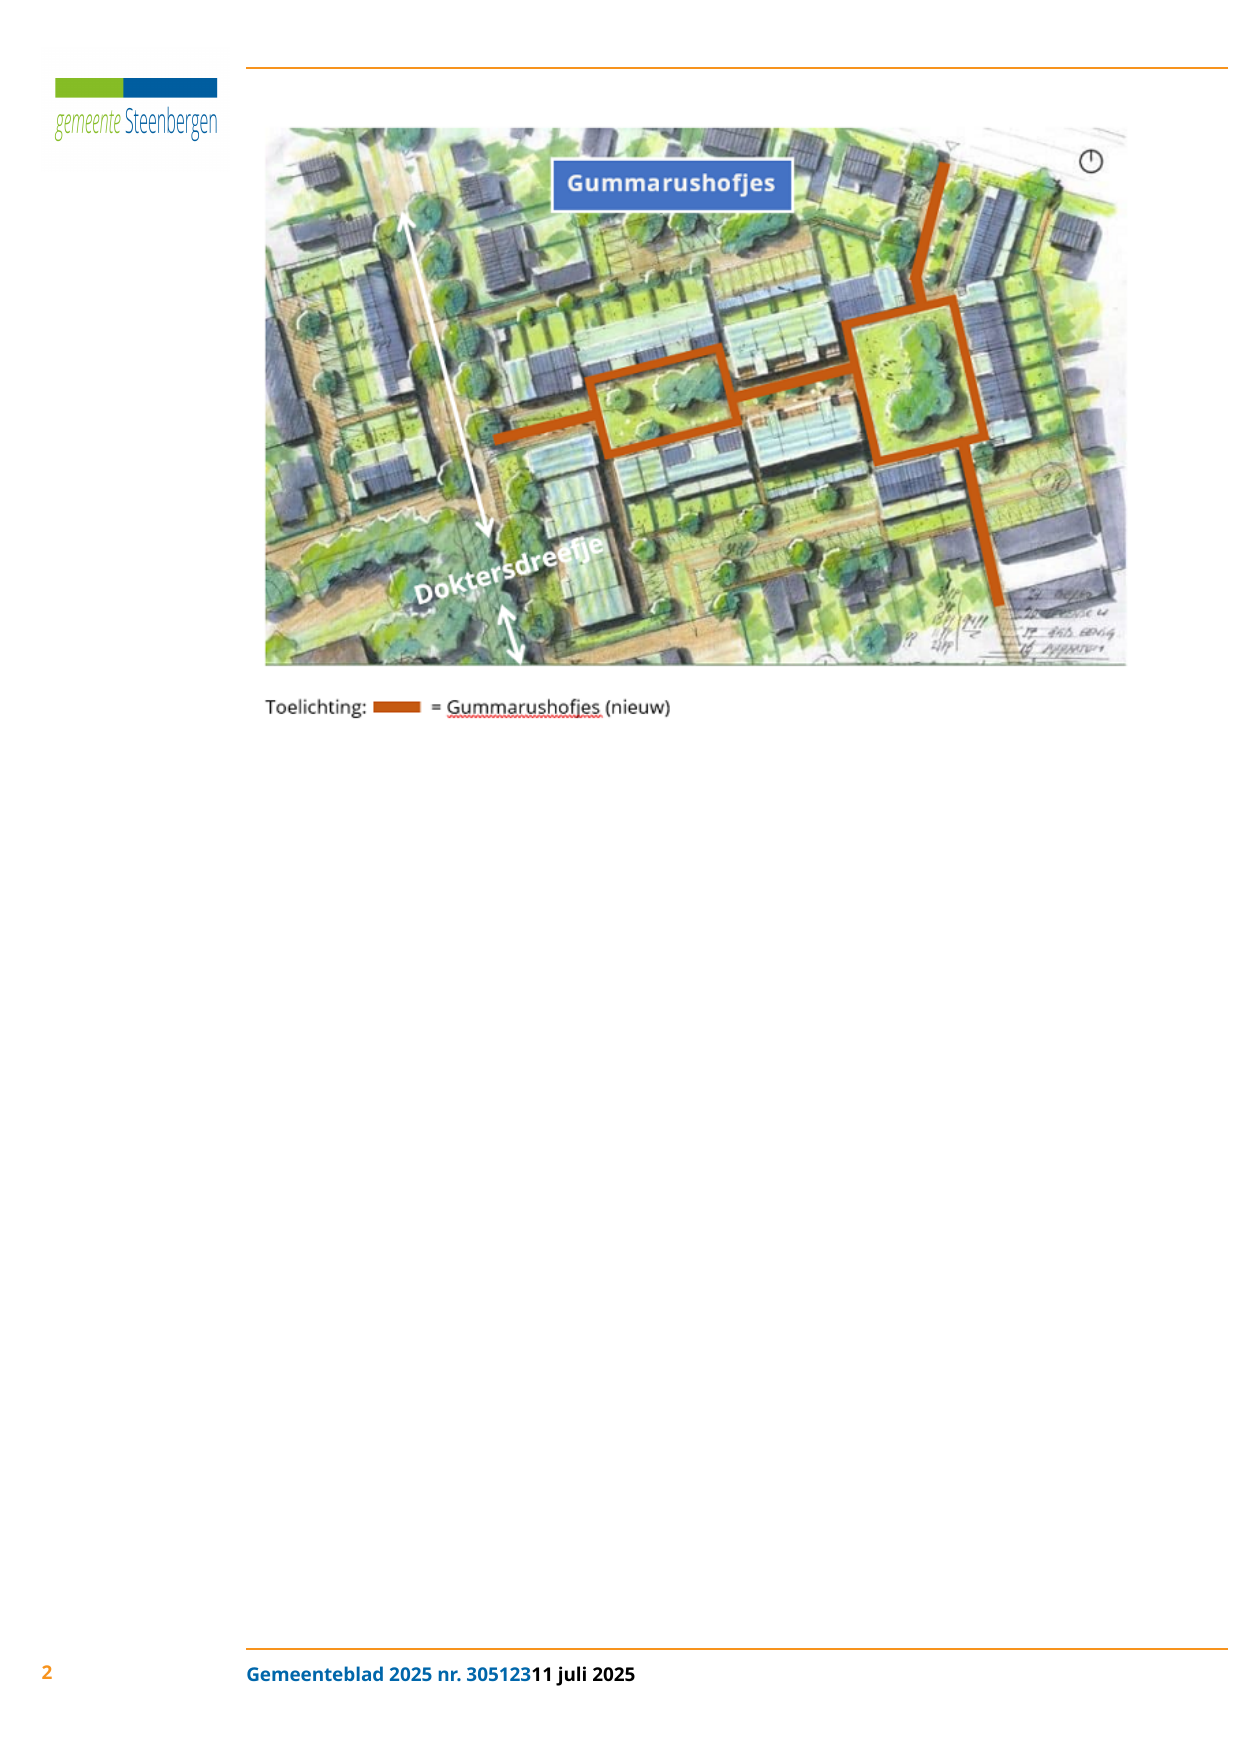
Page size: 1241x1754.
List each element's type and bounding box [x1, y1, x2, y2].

picture [248, 95, 1152, 751]
picture [41, 47, 231, 172]
